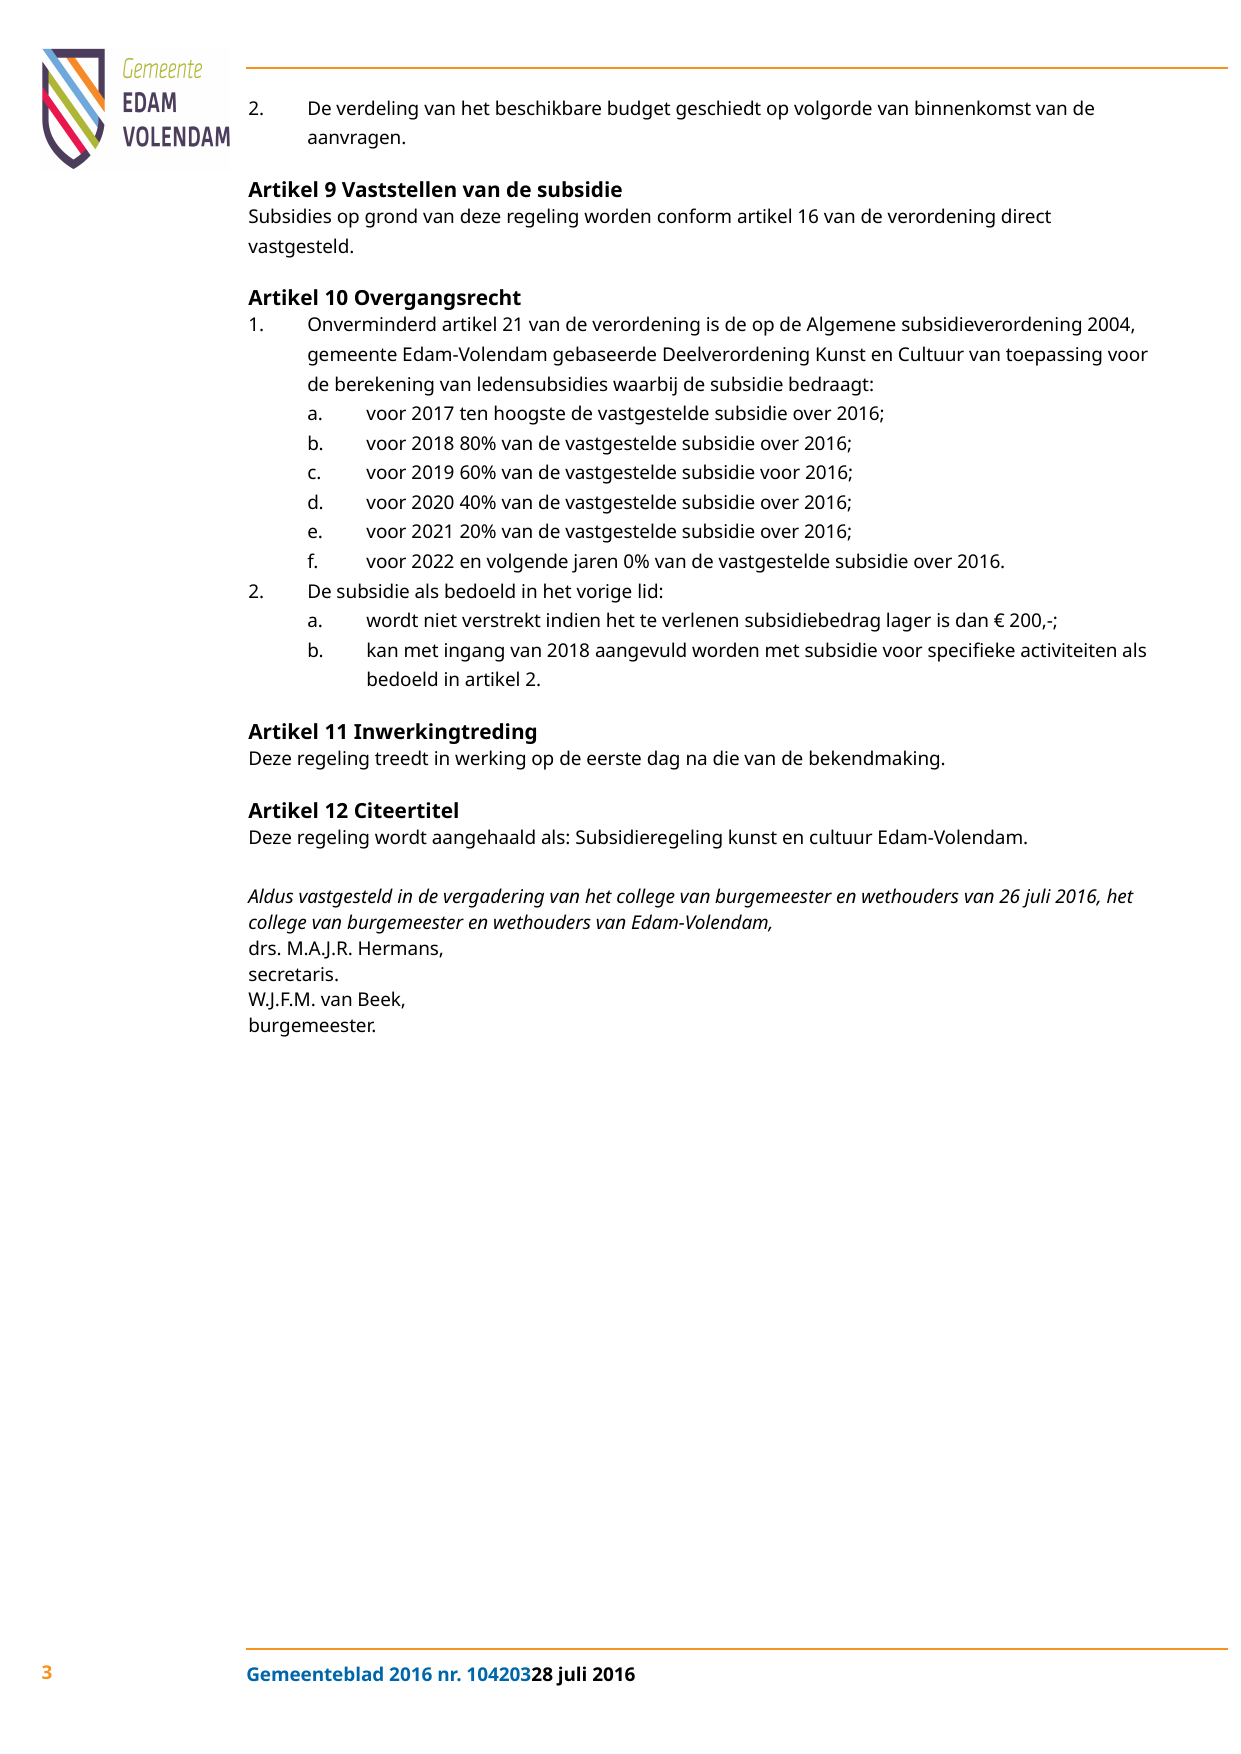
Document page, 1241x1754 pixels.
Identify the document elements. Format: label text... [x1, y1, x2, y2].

list voor 2019 60% van de vastgestelde subsidie voor 2016; [307, 459, 1152, 485]
text Deze regeling wordt aangehaald als: Subsidieregeling kunst en cultuur Edam-Volendam. [248, 824, 1152, 850]
text Artikel 11 Inwerkingtreding [248, 717, 1152, 746]
text Deze regeling treedt in werking op de eerste dag na die van de bekendmaking. [248, 746, 1152, 771]
text W.J.F.M. van Beek, [248, 986, 1152, 1012]
text Aldus vastgesteld in de vergadering van het college van burgemeester en wethouders van 26 juli 2016, het college van burgemeester en wethouders van Edam-Volendam, [248, 883, 1152, 935]
text Artikel 10 Overgangsrecht [248, 283, 1152, 312]
list voor 2020 40% van de vastgestelde subsidie over 2016; [307, 489, 1152, 515]
list De verdeling van het beschikbare budget geschiedt op volgorde van binnenkomst van de aanvragen. [248, 95, 1152, 150]
text Artikel 12 Citeertitel [248, 796, 1152, 824]
list Onverminderd artikel 21 van de verordening is de op de Algemene subsidieverordening 2004, gemeente Edam-Volendam gebaseerde Deelverordening Kunst en Cultuur van toepassing voor de berekening van ledensubsidies waarbij de subsidie bedraagt: [248, 312, 1152, 397]
list kan met ingang van 2018 aangevuld worden met subsidie voor specifieke activiteiten als bedoeld in artikel 2. [307, 637, 1152, 692]
text Subsidies op grond van deze regeling worden conform artikel 16 van de verordening direct vastgesteld. [248, 203, 1152, 258]
list voor 2018 80% van de vastgestelde subsidie over 2016; [307, 430, 1152, 456]
text drs. M.A.J.R. Hermans, [248, 935, 1152, 961]
text burgemeester. [248, 1012, 1152, 1038]
text secretaris. [248, 961, 1152, 986]
list voor 2021 20% van de vastgestelde subsidie over 2016; [307, 519, 1152, 544]
text Artikel 9 Vaststellen van de subsidie [248, 175, 1152, 203]
picture [41, 47, 231, 172]
list voor 2017 ten hoogste de vastgestelde subsidie over 2016; [307, 400, 1152, 426]
list voor 2022 en volgende jaren 0% van de vastgestelde subsidie over 2016. [307, 548, 1152, 574]
list wordt niet verstrekt indien het te verlenen subsidiebedrag lager is dan € 200,-; [307, 607, 1152, 633]
list De subsidie als bedoeld in het vorige lid: [248, 578, 1152, 604]
